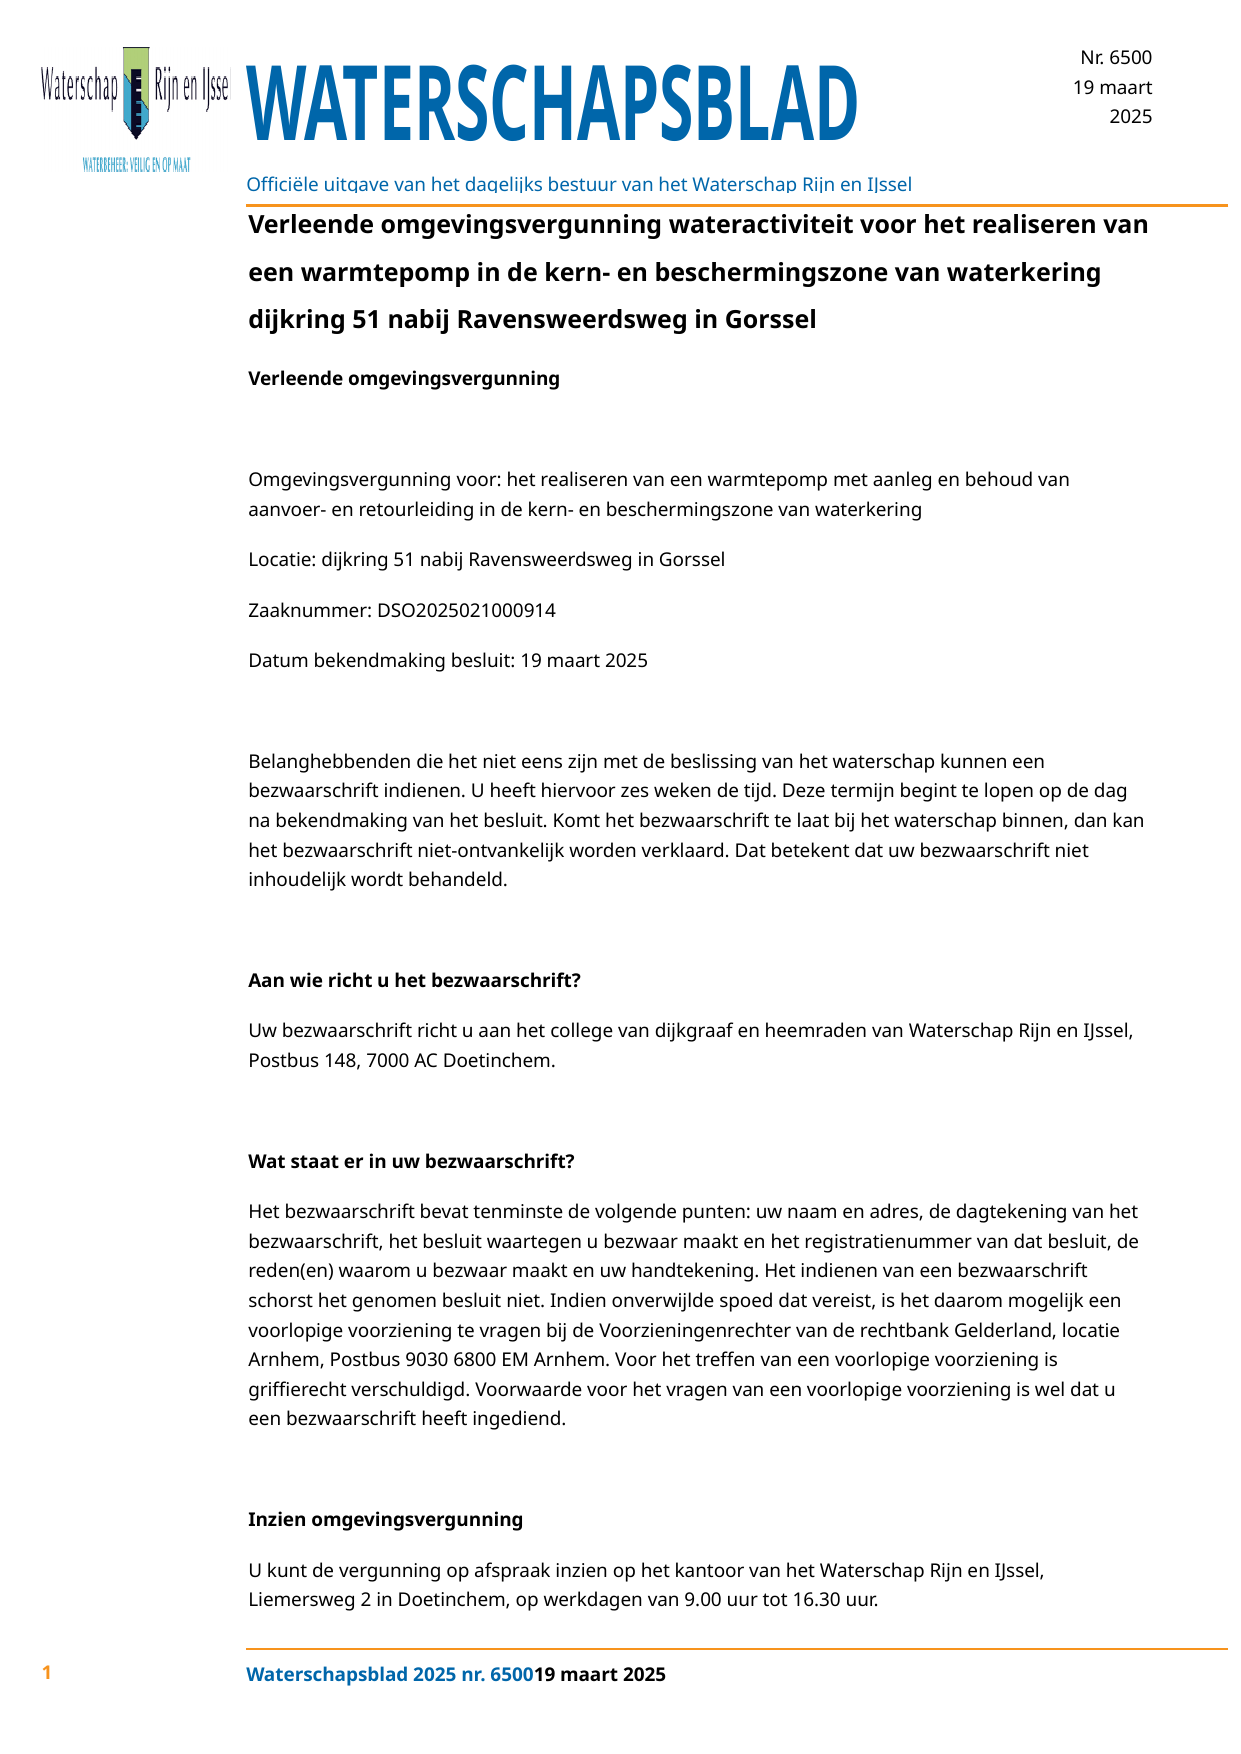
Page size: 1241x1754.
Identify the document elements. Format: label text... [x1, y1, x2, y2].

text Locatie: dijkring 51 nabij Ravensweerdsweg in Gorssel [248, 546, 1152, 572]
picture [41, 47, 231, 172]
text Datum bekendmaking besluit: 19 maart 2025 [248, 647, 1152, 673]
text Belanghebbenden die het niet eens zijn met de beslissing van het waterschap kunnen een bezwaarschrift indienen. U heeft hiervoor zes weken de tijd. Deze termijn begint te lopen op de dag na bekendmaking van het besluit. Komt het bezwaarschrift te laat bij het waterschap binnen, dan kan het bezwaarschrift niet-ontvankelijk worden verklaard. Dat betekent dat uw bezwaarschrift niet inhoudelijk wordt behandeld. [248, 748, 1152, 892]
text Zaaknummer: DSO2025021000914 [248, 597, 1152, 622]
text Inzien omgevingsvergunning [248, 1506, 1152, 1532]
text Verleende omgevingsvergunning [248, 366, 1152, 391]
text U kunt de vergunning op afspraak inzien op het kantoor van het Waterschap Rijn en IJssel, Liemersweg 2 in Doetinchem, op werkdagen van 9.00 uur tot 16.30 uur. [248, 1557, 1152, 1612]
text Wat staat er in uw bezwaarschrift? [248, 1148, 1152, 1174]
text Verleende omgevingsvergunning wateractiviteit voor het realiseren van een warmtepomp in de kern- en beschermingszone van waterkering dijkring 51 nabij Ravensweerdsweg in Gorssel [248, 207, 1152, 336]
text Omgevingsvergunning voor: het realiseren van een warmtepomp met aanleg en behoud van aanvoer- en retourleiding in de kern- en beschermingszone van waterkering [248, 466, 1152, 522]
text Aan wie richt u het bezwaarschrift? [248, 967, 1152, 993]
text Het bezwaarschrift bevat tenminste de volgende punten: uw naam en adres, de dagtekening van het bezwaarschrift, het besluit waartegen u bezwaar maakt en het registratienummer van dat besluit, de reden(en) waarom u bezwaar maakt en uw handtekening. Het indienen van een bezwaarschrift schorst het genomen besluit niet. Indien onverwijlde spoed dat vereist, is het daarom mogelijk een voorlopige voorziening te vragen bij de Voorzieningenrechter van de rechtbank Gelderland, locatie Arnhem, Postbus 9030 6800 EM Arnhem. Voor het treffen van een voorlopige voorziening is griffierecht verschuldigd. Voorwaarde voor het vragen van een voorlopige voorziening is wel dat u een bezwaarschrift heeft ingediend. [248, 1198, 1152, 1431]
text Uw bezwaarschrift richt u aan het college van dijkgraaf en heemraden van Waterschap Rijn en IJssel, Postbus 148, 7000 AC Doetinchem. [248, 1018, 1152, 1073]
